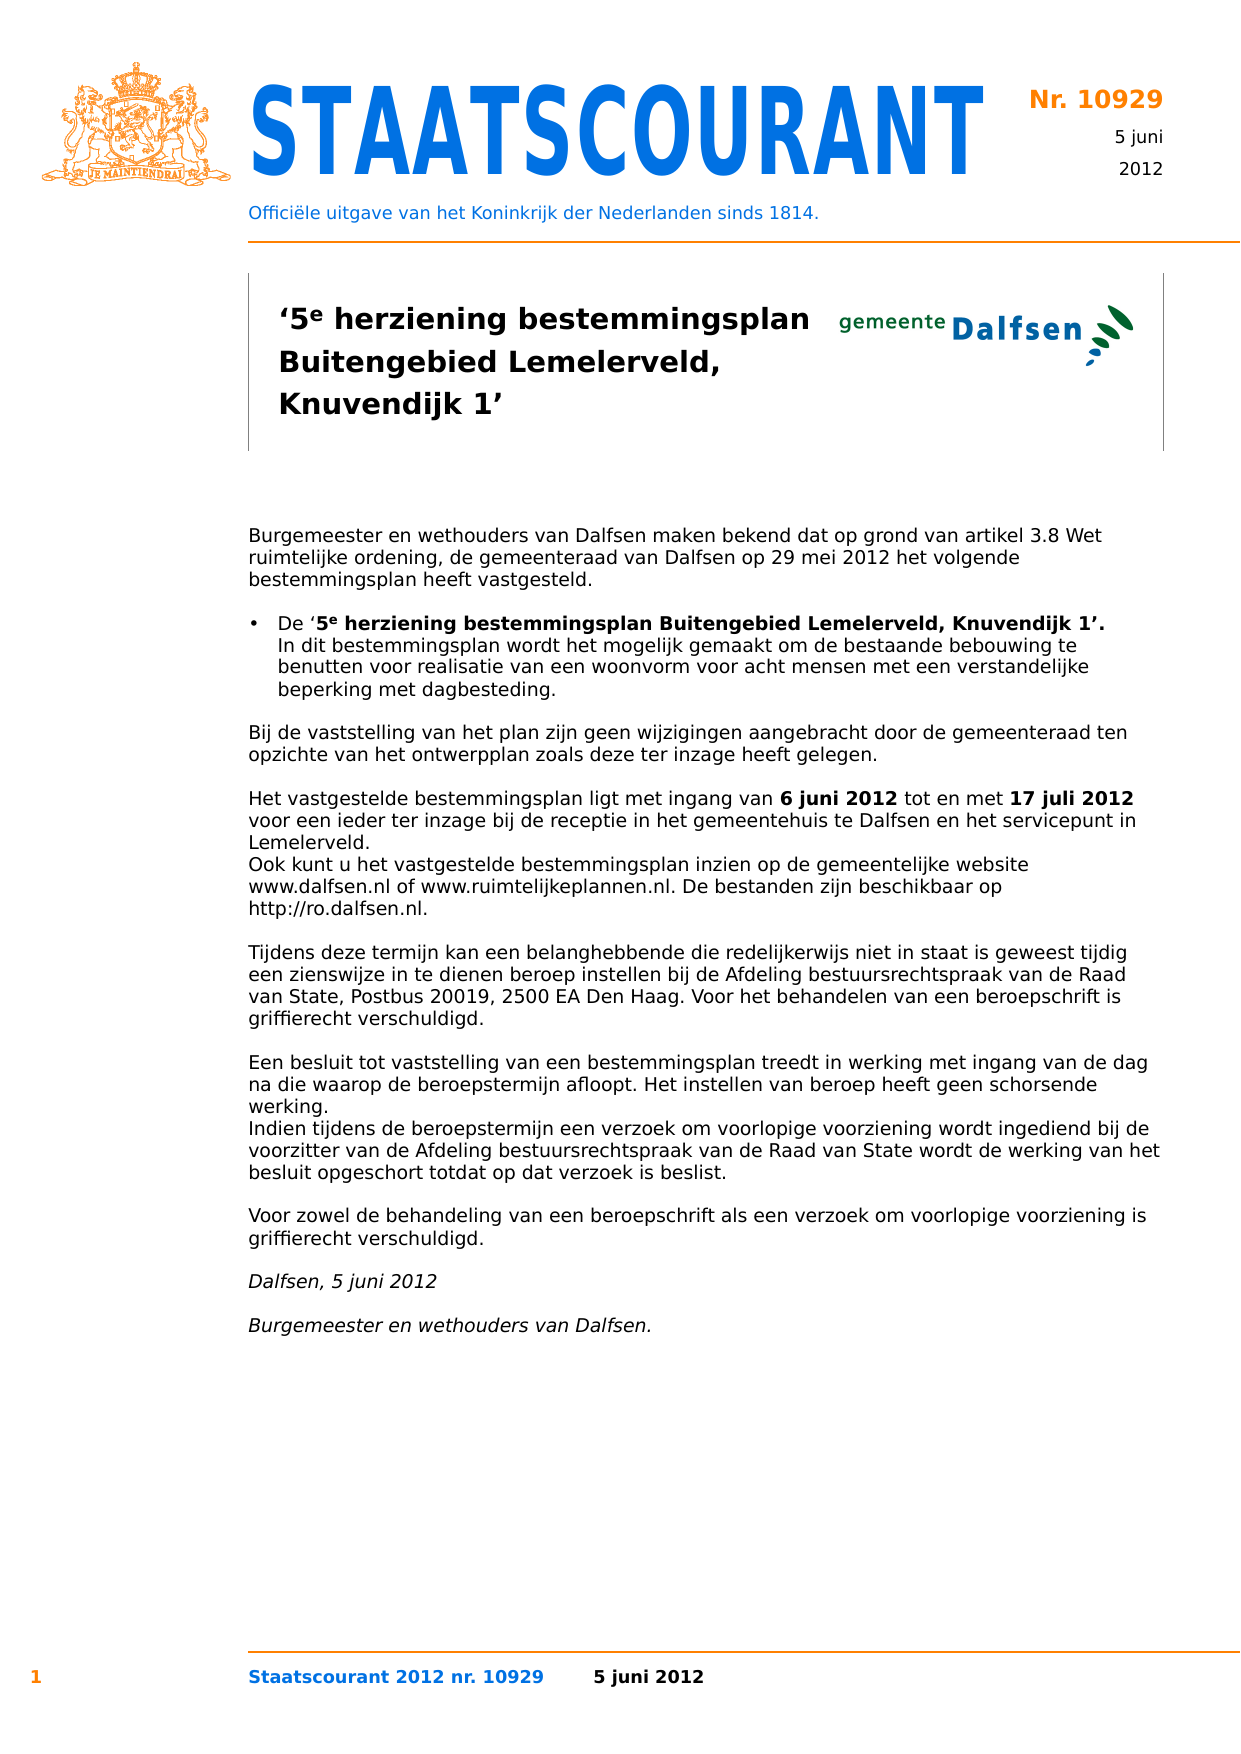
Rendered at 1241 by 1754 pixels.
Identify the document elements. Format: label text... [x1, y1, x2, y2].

table_header STAATSCOURANT [248, 62, 998, 203]
text • De ‘5e herziening bestemmingsplan Buitengebied Lemelerveld, Knuvendijk 1’. [248, 612, 1163, 634]
table_header [25, 62, 248, 241]
text Indien tijdens de beroepstermijn een verzoek om voorlopige voorziening wordt ingediend bij de voorzitter van de Afdeling bestuursrechtspraak van de Raad van State wordt de werking van het besluit opgeschort totdat op dat verzoek is beslist. [248, 1118, 1163, 1183]
text Burgemeester en wethouders van Dalfsen. [248, 1315, 1163, 1337]
text Dalfsen, 5 juni 2012 [248, 1271, 1163, 1293]
text Voor zowel de behandeling van een beroepschrift als een verzoek om voorlopige voorziening is griffierecht verschuldigd. [248, 1205, 1163, 1249]
text Bij de vaststelling van het plan zijn geen wijzigingen aangebracht door de gemeenteraad ten opzichte van het ontwerpplan zoals deze ter inzage heeft gelegen. [248, 722, 1163, 766]
text Het vastgestelde bestemmingsplan ligt met ingang van 6 juni 2012 tot en met 17 juli 2012 voor een ieder ter inzage bij de receptie in het gemeentehuis te Dalfsen en het servicepunt in Lemelerveld. [248, 788, 1163, 854]
text Een besluit tot vaststelling van een bestemmingsplan treedt in werking met ingang van de dag na die waarop de beroepstermijn afloopt. Het instellen van beroep heeft geen schorsende werking. [248, 1052, 1163, 1118]
table_cell 2012 [998, 153, 1240, 203]
text Burgemeester en wethouders van Dalfsen maken bekend dat op grond van artikel 3.8 Wet ruimtelijke ordening, de gemeenteraad van Dalfsen op 29 mei 2012 het volgende bestemmingsplan heeft vastgesteld. [248, 525, 1163, 591]
text Tijdens deze termijn kan een belanghebbende die redelijkerwijs niet in staat is geweest tijdig een zienswijze in te dienen beroep instellen bij de Afdeling bestuursrechtspraak van de Raad van State, Postbus 20019, 2500 EA Den Haag. Voor het behandelen van een beroepschrift is griffierecht verschuldigd. [248, 942, 1163, 1030]
text Ook kunt u het vastgestelde bestemmingsplan inzien op de gemeentelijke website www.dalfsen.nl of www.ruimtelijkeplannen.nl. De bestanden zijn beschikbaar op http://ro.dalfsen.nl. [248, 854, 1163, 920]
table_cell Officiële uitgave van het Koninkrijk der Nederlanden sinds 1814. [248, 203, 1240, 241]
table_cell 5 juni [998, 121, 1240, 153]
text In dit bestemmingsplan wordt het mogelijk gemaakt om de bestaande bebouwing te benutten voor realisatie van een woonvorm voor acht mensen met een verstandelijke beperking met dagbesteding. [277, 634, 1163, 700]
table_header Nr. 10929 [998, 62, 1240, 121]
picture [838, 302, 1134, 368]
picture [41, 62, 231, 186]
subtitle ‘5e herziening bestemmingsplan Buitengebied Lemelerveld, Knuvendijk 1’ [249, 273, 1163, 451]
